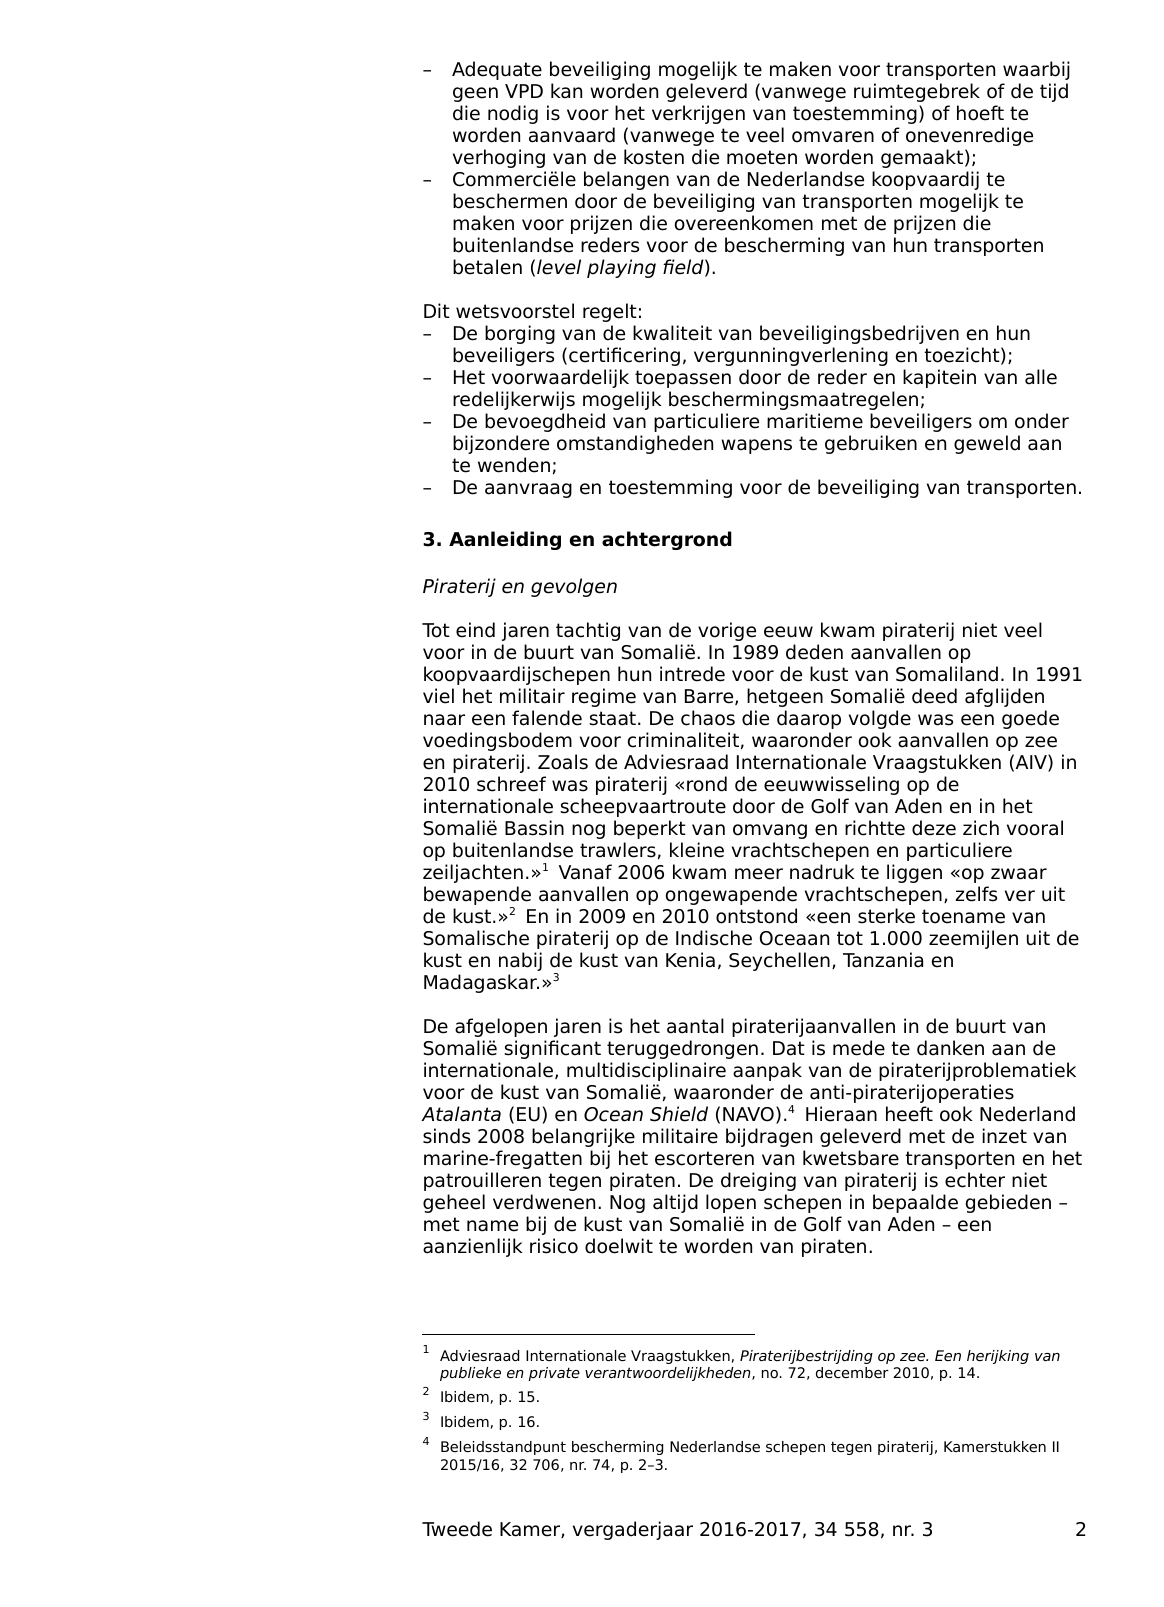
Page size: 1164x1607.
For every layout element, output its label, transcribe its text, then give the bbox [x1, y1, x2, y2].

text Dit wetsvoorstel regelt: [422, 301, 1087, 323]
text – Het voorwaardelijk toepassen door de reder en kapitein van alle redelijkerwijs mogelijk beschermingsmaatregelen; [422, 367, 1087, 411]
text Ibidem, p. 15. [422, 1385, 1087, 1407]
text Ibidem, p. 16. [422, 1410, 1087, 1432]
text – De borging van de kwaliteit van beveiligingsbedrijven en hun beveiligers (certificering, vergunningverlening en toezicht); [422, 323, 1087, 367]
text Tot eind jaren tachtig van de vorige eeuw kwam piraterij niet veel voor in de buurt van Somalië. In 1989 deden aanvallen op koopvaardijschepen hun intrede voor de kust van Somaliland. In 1991 viel het militair regime van Barre, hetgeen Somalië deed afglijden naar een falende staat. De chaos die daarop volgde was een goede voedingsbodem voor criminaliteit, waaronder ook aanvallen op zee en piraterij. Zoals de Adviesraad Internationale Vraagstukken (AIV) in 2010 schreef was piraterij «rond de eeuwwisseling op de internationale scheepvaartroute door de Golf van Aden en in het Somalië Bassin nog beperkt van omvang en richtte deze zich vooral op buitenlandse trawlers, kleine vrachtschepen en particuliere zeiljachten.» Vanaf 2006 kwam meer nadruk te liggen «op zwaar bewapende aanvallen op ongewapende vrachtschepen, zelfs ver uit de kust.» En in 2009 en 2010 ontstond «een sterke toename van Somalische piraterij op de Indische Oceaan tot 1.000 zeemijlen uit de kust en nabij de kust van Kenia, Seychellen, Tanzania en Madagaskar.» [422, 620, 1087, 994]
text Adviesraad Internationale Vraagstukken, Piraterijbestrijding op zee. Een herijking van publieke en private verantwoordelijkheden, no. 72, december 2010, p. 14. [422, 1343, 1087, 1382]
text – De aanvraag en toestemming voor de beveiliging van transporten. [422, 477, 1087, 499]
text – Commerciële belangen van de Nederlandse koopvaardij te beschermen door de beveiliging van transporten mogelijk te maken voor prijzen die overeenkomen met de prijzen die buitenlandse reders voor de bescherming van hun transporten betalen (level playing field). [422, 169, 1087, 279]
subtitle Piraterij en gevolgen [422, 576, 1087, 598]
text – De bevoegdheid van particuliere maritieme beveiligers om onder bijzondere omstandigheden wapens te gebruiken en geweld aan te wenden; [422, 411, 1087, 477]
text De afgelopen jaren is het aantal piraterijaanvallen in de buurt van Somalië significant teruggedrongen. Dat is mede te danken aan de internationale, multidisciplinaire aanpak van de piraterijproblematiek voor de kust van Somalië, waaronder de anti-piraterijoperaties Atalanta (EU) en Ocean Shield (NAVO). Hieraan heeft ook Nederland sinds 2008 belangrijke militaire bijdragen geleverd met de inzet van marine-fregatten bij het escorteren van kwetsbare transporten en het patrouilleren tegen piraten. De dreiging van piraterij is echter niet geheel verdwenen. Nog altijd lopen schepen in bepaalde gebieden – met name bij de kust van Somalië in de Golf van Aden – een aanzienlijk risico doelwit te worden van piraten. [422, 1016, 1087, 1258]
text – Adequate beveiliging mogelijk te maken voor transporten waarbij geen VPD kan worden geleverd (vanwege ruimtegebrek of de tijd die nodig is voor het verkrijgen van toestemming) of hoeft te worden aanvaard (vanwege te veel omvaren of onevenredige verhoging van de kosten die moeten worden gemaakt); [422, 59, 1087, 169]
text Beleidsstandpunt bescherming Nederlandse schepen tegen piraterij, Kamerstukken II 2015/16, 32 706, nr. 74, p. 2–3. [422, 1435, 1087, 1474]
subtitle 3. Aanleiding en achtergrond [422, 529, 1087, 551]
